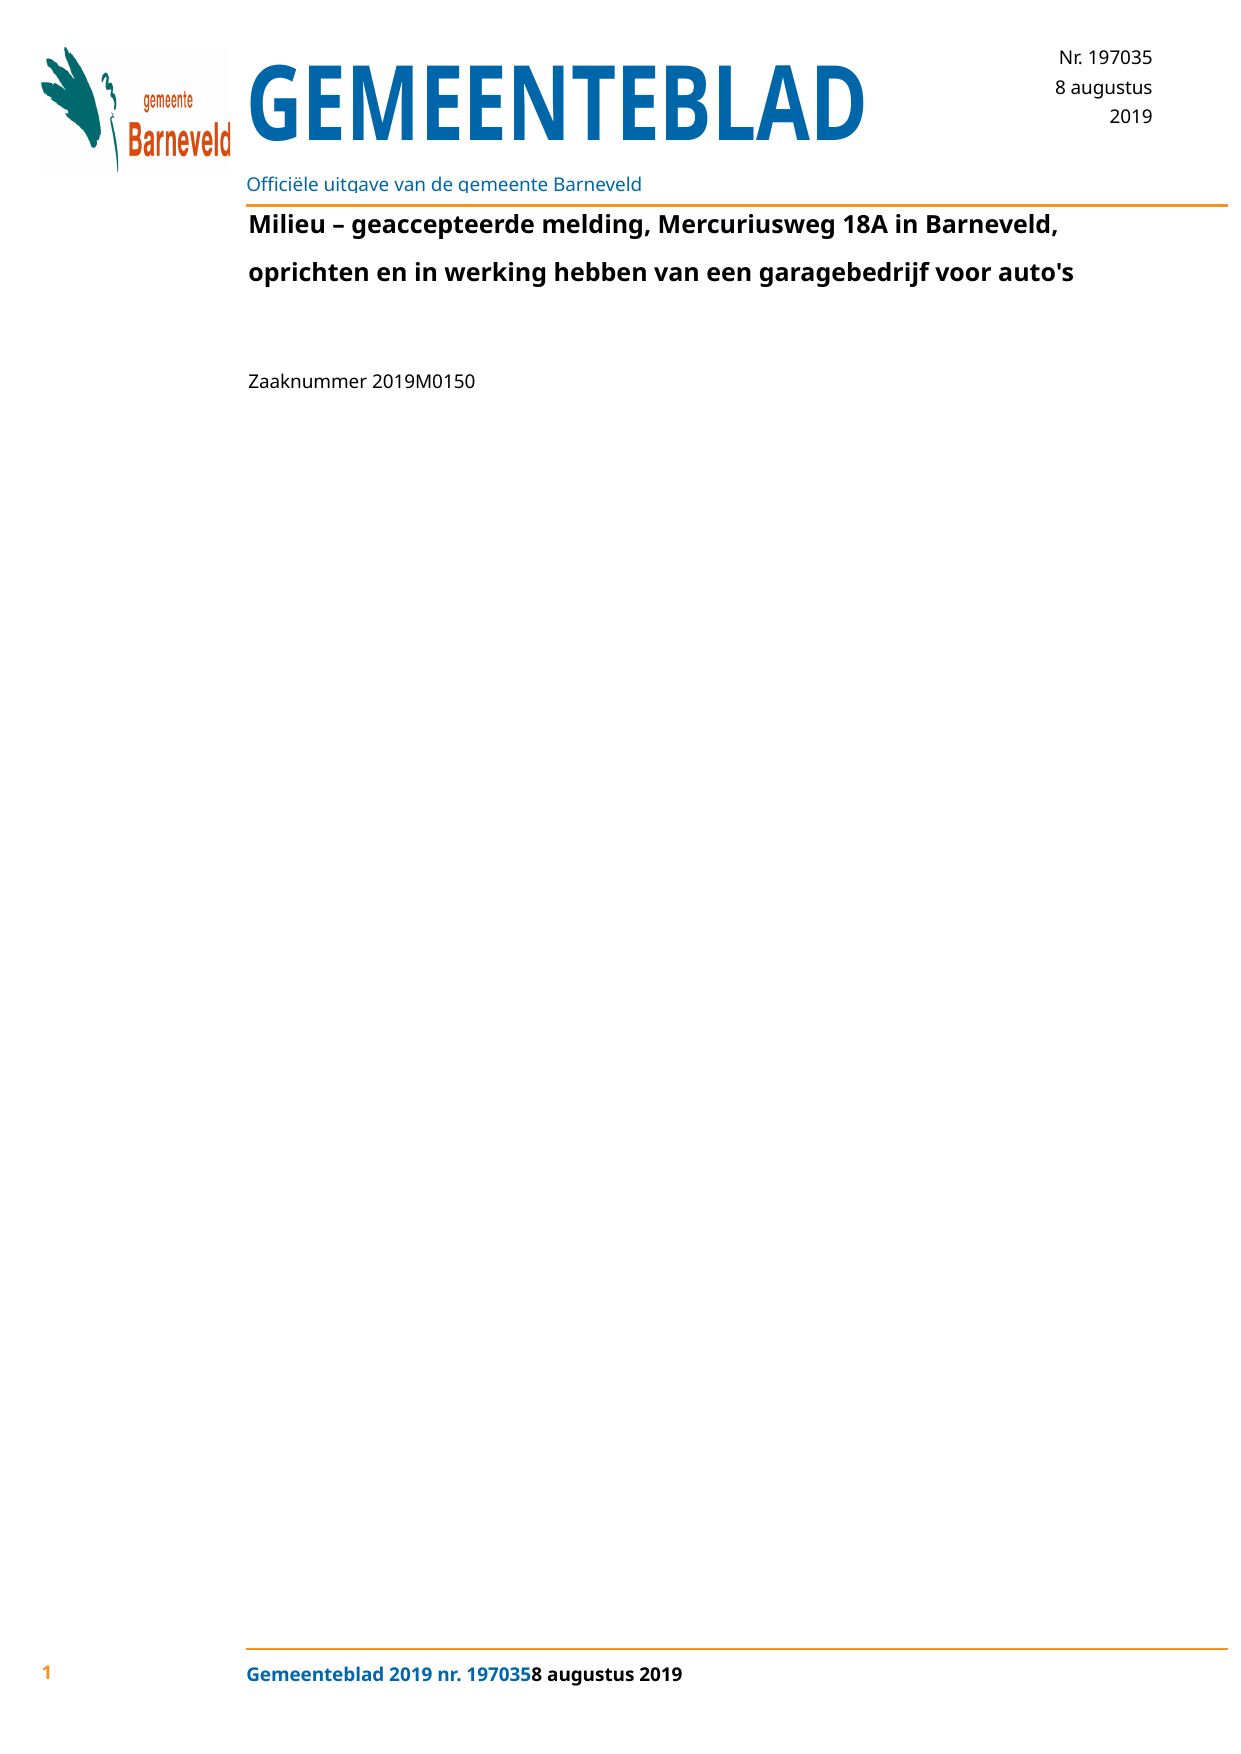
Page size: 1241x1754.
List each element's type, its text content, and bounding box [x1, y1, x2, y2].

text Zaaknummer 2019M0150 [248, 368, 1152, 394]
text Milieu – geaccepteerde melding, Mercuriusweg 18A in Barneveld, oprichten en in werking hebben van een garagebedrijf voor auto's [248, 207, 1152, 288]
picture [41, 47, 231, 172]
